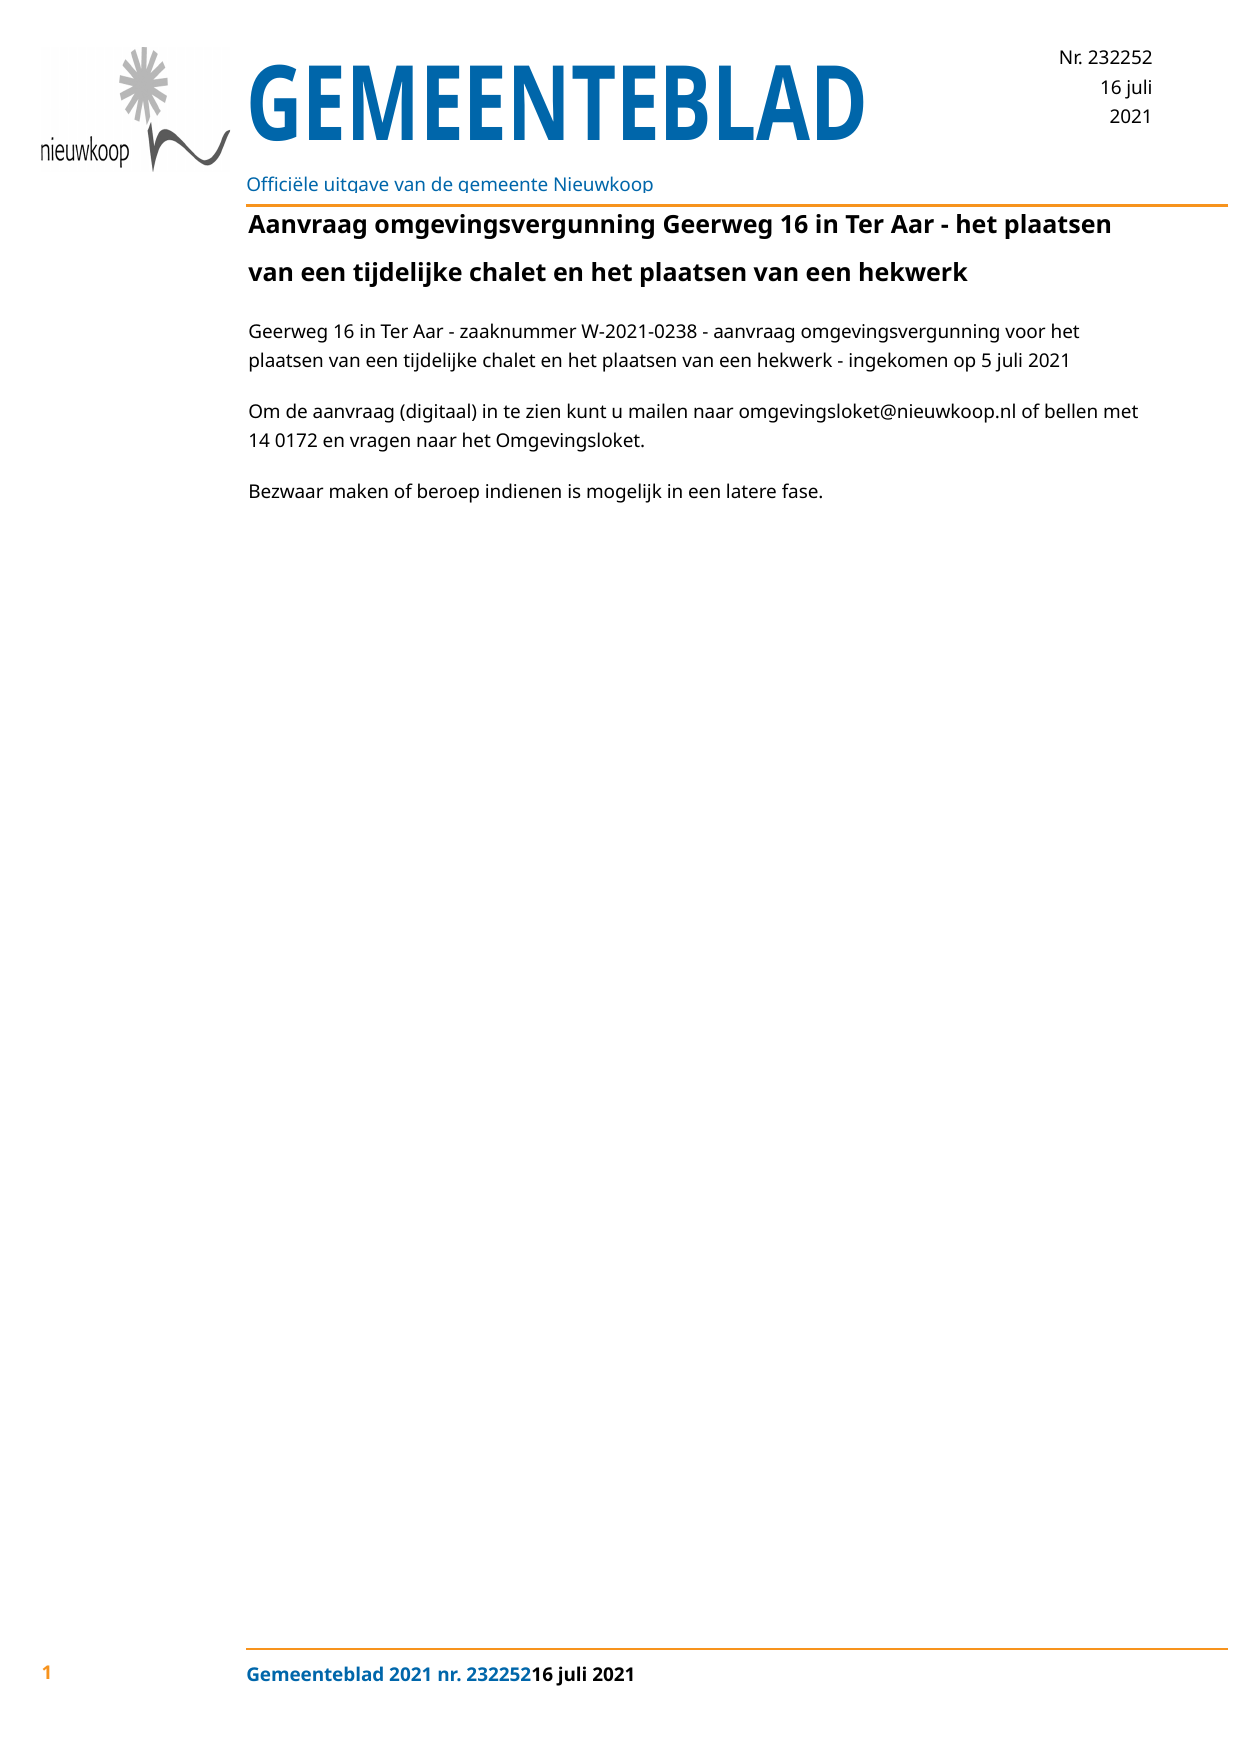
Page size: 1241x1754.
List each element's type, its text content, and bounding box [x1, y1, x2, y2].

text Geerweg 16 in Ter Aar - zaaknummer W-2021-0238 - aanvraag omgevingsvergunning voor het plaatsen van een tijdelijke chalet en het plaatsen van een hekwerk - ingekomen op 5 juli 2021 [248, 318, 1152, 373]
text Aanvraag omgevingsvergunning Geerweg 16 in Ter Aar - het plaatsen van een tijdelijke chalet en het plaatsen van een hekwerk [248, 207, 1152, 288]
text Bezwaar maken of beroep indienen is mogelijk in een latere fase. [248, 478, 1152, 504]
picture [41, 47, 231, 172]
text Om de aanvraag (digitaal) in te zien kunt u mailen naar omgevingsloket@nieuwkoop.nl of bellen met 14 0172 en vragen naar het Omgevingsloket. [248, 398, 1152, 453]
